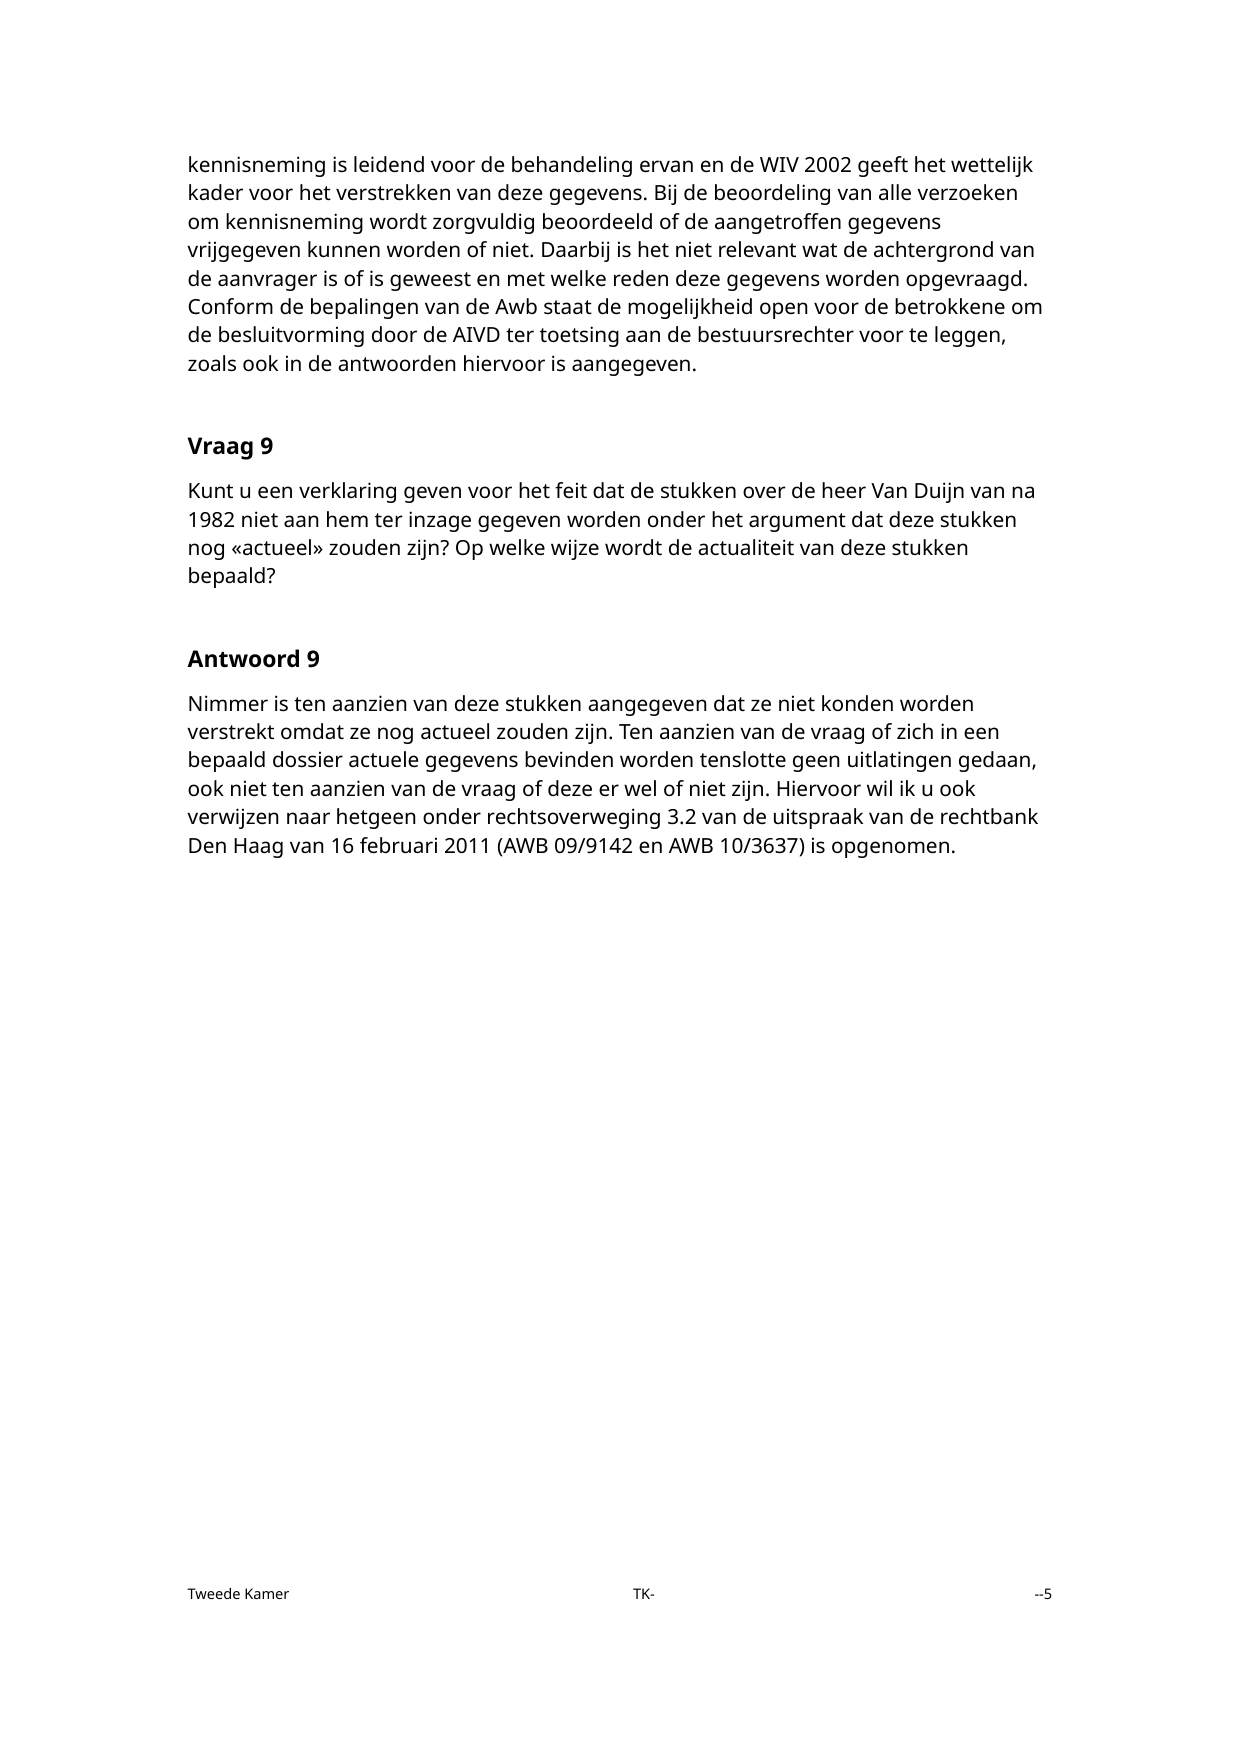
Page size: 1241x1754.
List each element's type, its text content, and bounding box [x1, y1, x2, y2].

text Nimmer is ten aanzien van deze stukken aangegeven dat ze niet konden worden verstrekt omdat ze nog actueel zouden zijn. Ten aanzien van de vraag of zich in een bepaald dossier actuele gegevens bevinden worden tenslotte geen uitlatingen gedaan, ook niet ten aanzien van de vraag of deze er wel of niet zijn. Hiervoor wil ik u ook verwijzen naar hetgeen onder rechtsoverweging 3.2 van de uitspraak van de rechtbank Den Haag van 16 februari 2011 (AWB 09/9142 en AWB 10/3637) is opgenomen. [187, 689, 1053, 859]
subtitle Vraag 9 [187, 430, 1053, 461]
text kennisneming is leidend voor de behandeling ervan en de WIV 2002 geeft het wettelijk kader voor het verstrekken van deze gegevens. Bij de beoordeling van alle verzoeken om kennisneming wordt zorgvuldig beoordeeld of de aangetroffen gegevens vrijgegeven kunnen worden of niet. Daarbij is het niet relevant wat de achtergrond van de aanvrager is of is geweest en met welke reden deze gegevens worden opgevraagd. Conform de bepalingen van de Awb staat de mogelijkheid open voor de betrokkene om de besluitvorming door de AIVD ter toetsing aan de bestuursrechter voor te leggen, zoals ook in de antwoorden hiervoor is aangegeven. [187, 150, 1053, 377]
text Kunt u een verklaring geven voor het feit dat de stukken over de heer Van Duijn van na 1982 niet aan hem ter inzage gegeven worden onder het argument dat deze stukken nog «actueel» zouden zijn? Op welke wijze wordt de actualiteit van deze stukken bepaald? [187, 476, 1053, 590]
subtitle Antwoord 9 [187, 642, 1053, 674]
